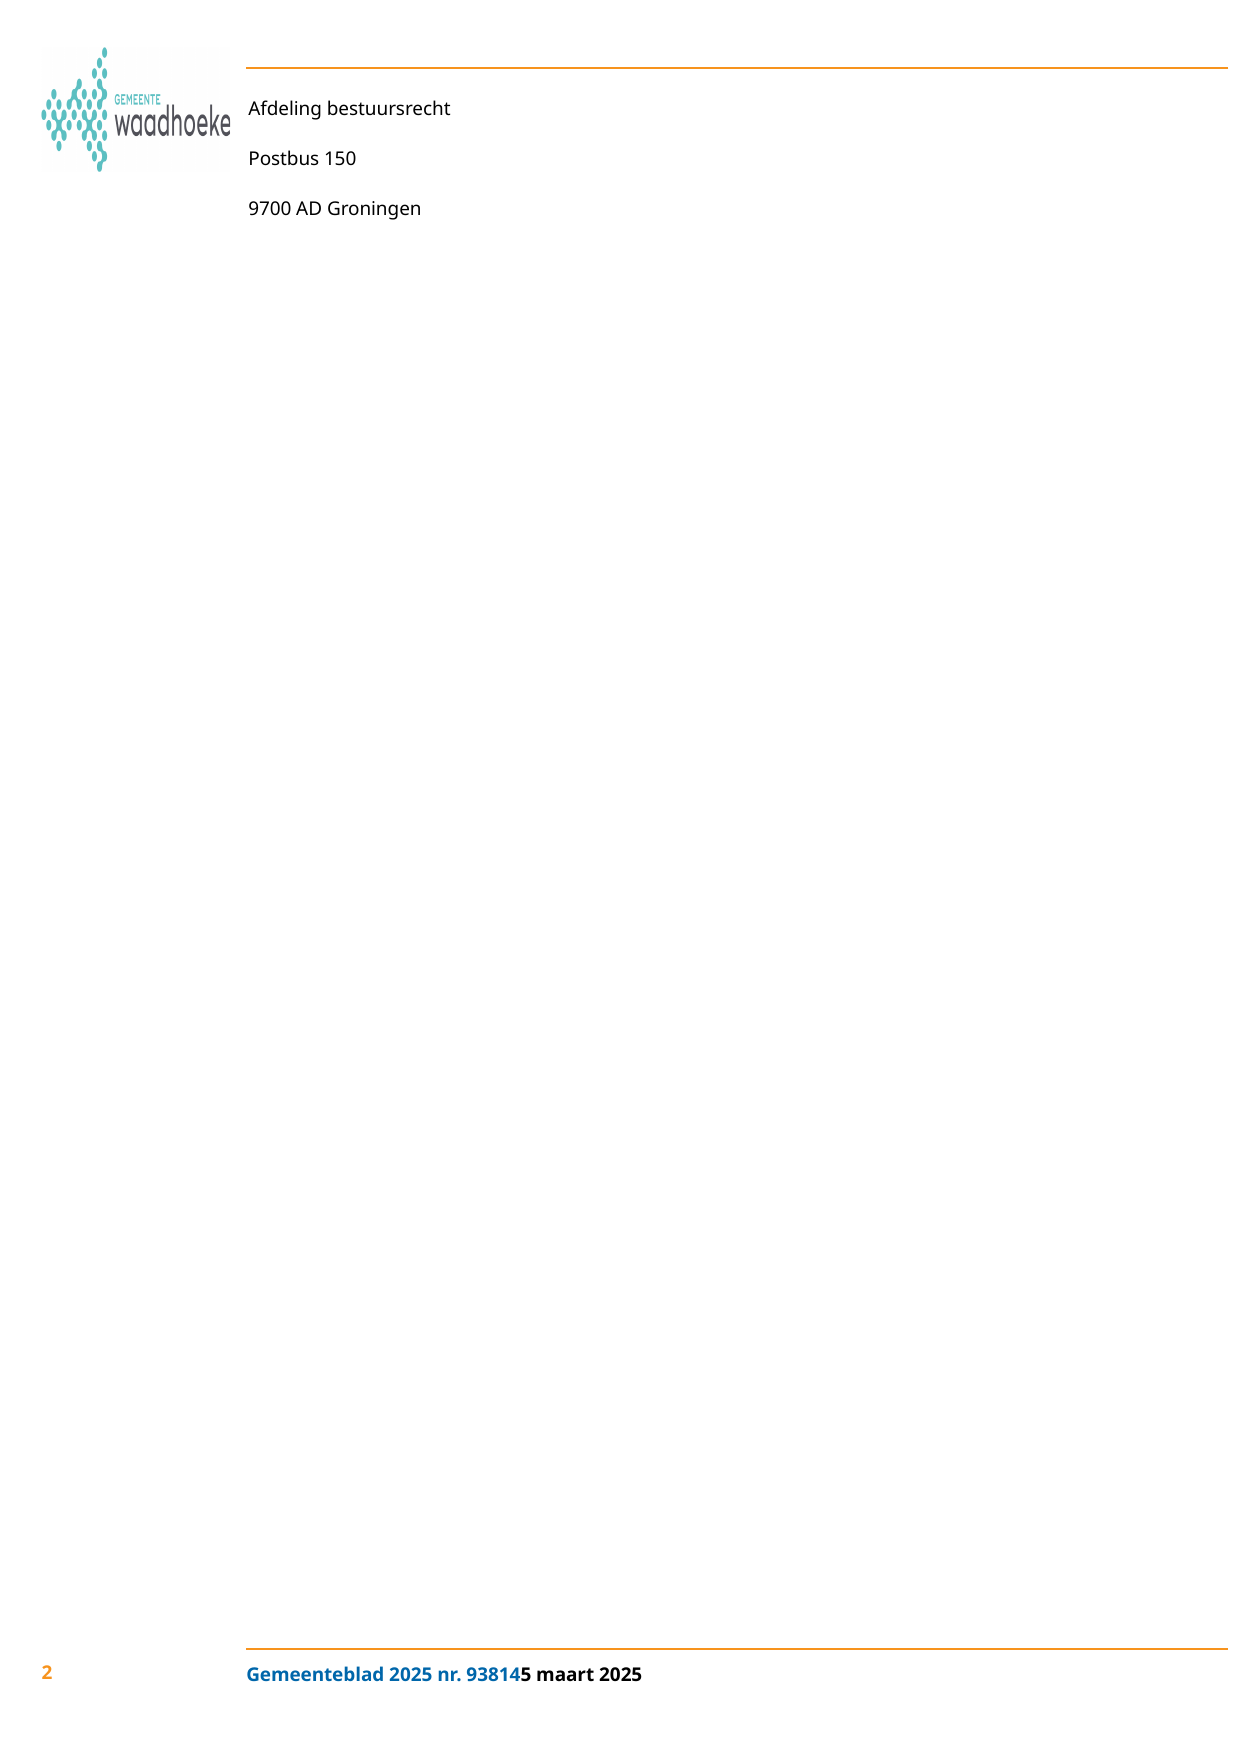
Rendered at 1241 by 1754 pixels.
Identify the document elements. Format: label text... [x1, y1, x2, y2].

text 9700 AD Groningen [248, 196, 1152, 221]
text Postbus 150 [248, 145, 1152, 171]
picture [41, 47, 231, 172]
text Afdeling bestuursrecht [248, 95, 1152, 121]
